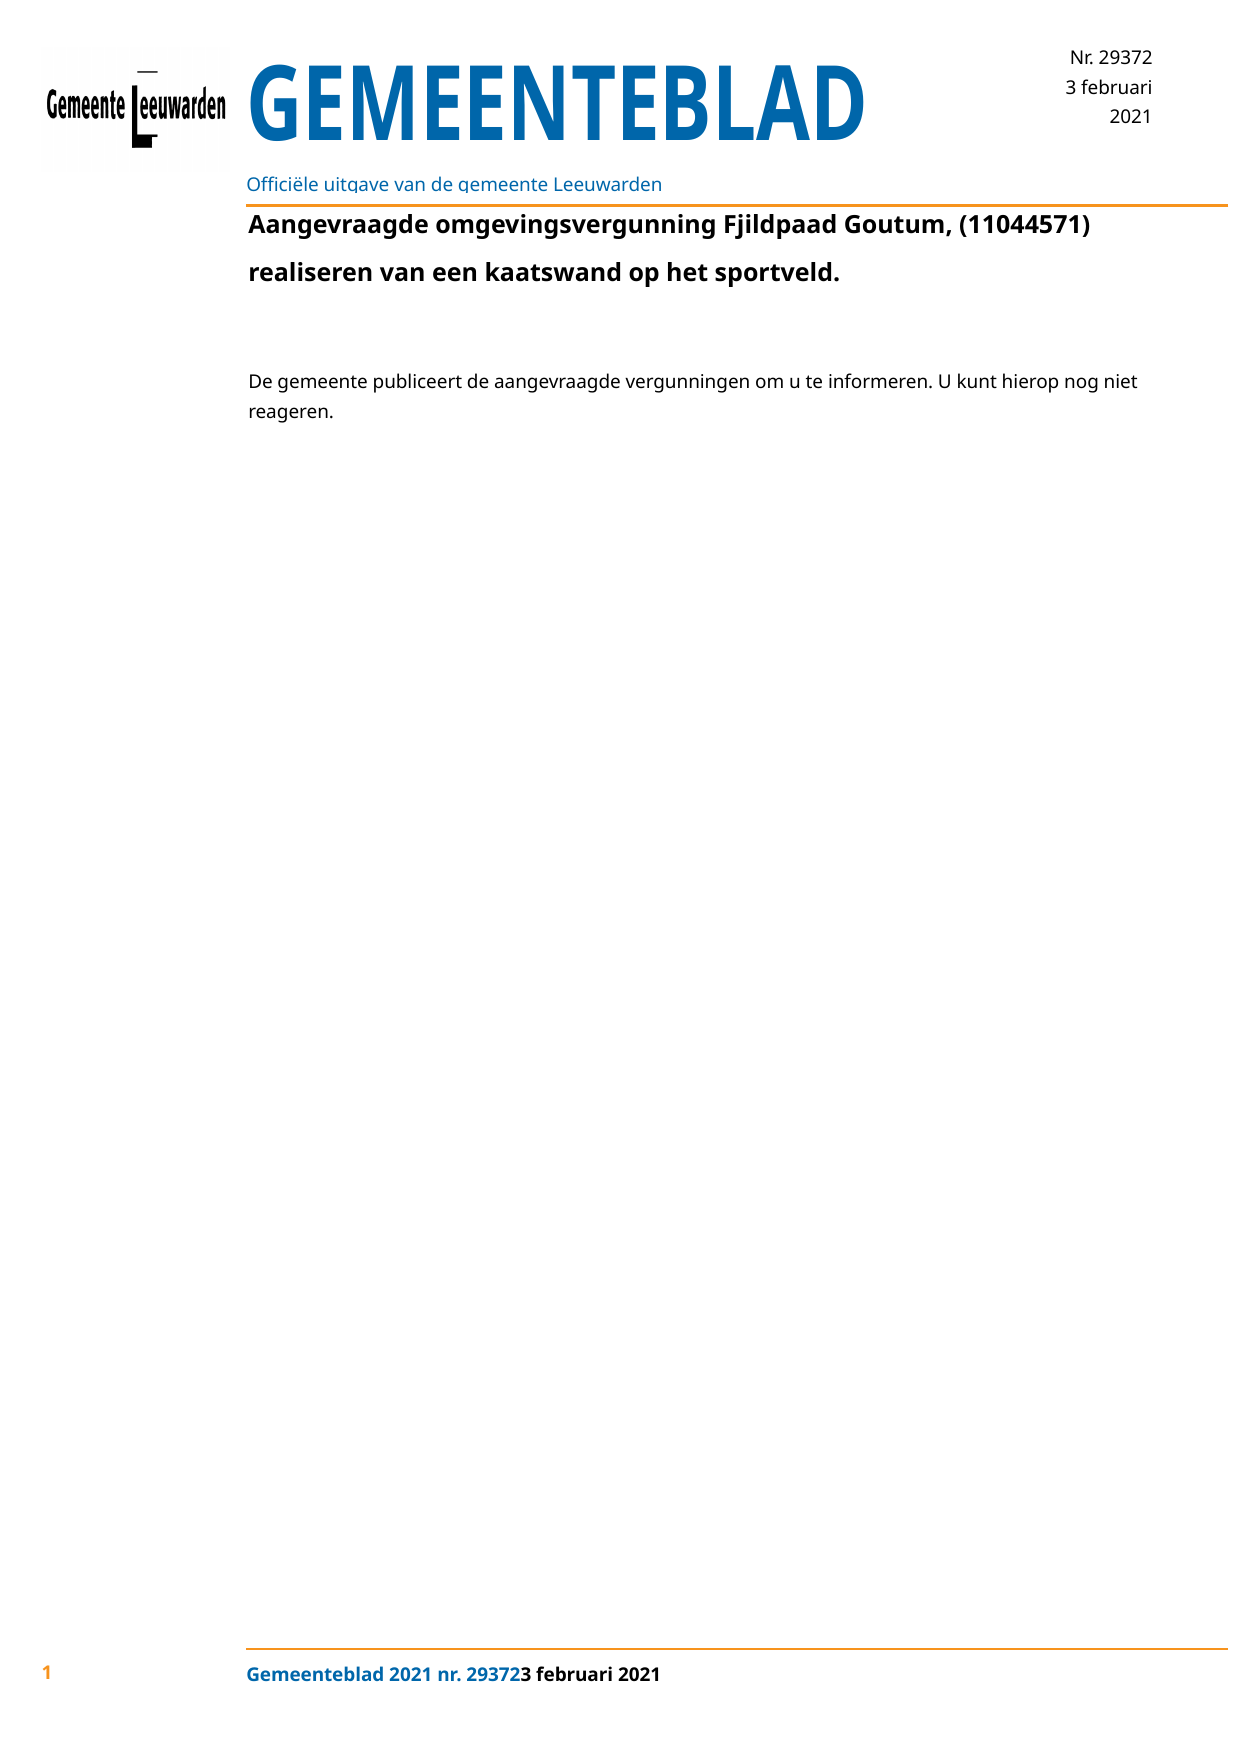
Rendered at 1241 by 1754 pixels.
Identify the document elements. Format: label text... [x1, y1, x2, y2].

text De gemeente publiceert de aangevraagde vergunningen om u te informeren. U kunt hierop nog niet reageren. [248, 368, 1152, 424]
text Aangevraagde omgevingsvergunning Fjildpaad Goutum, (11044571) realiseren van een kaatswand op het sportveld. [248, 207, 1152, 288]
picture [41, 47, 231, 172]
